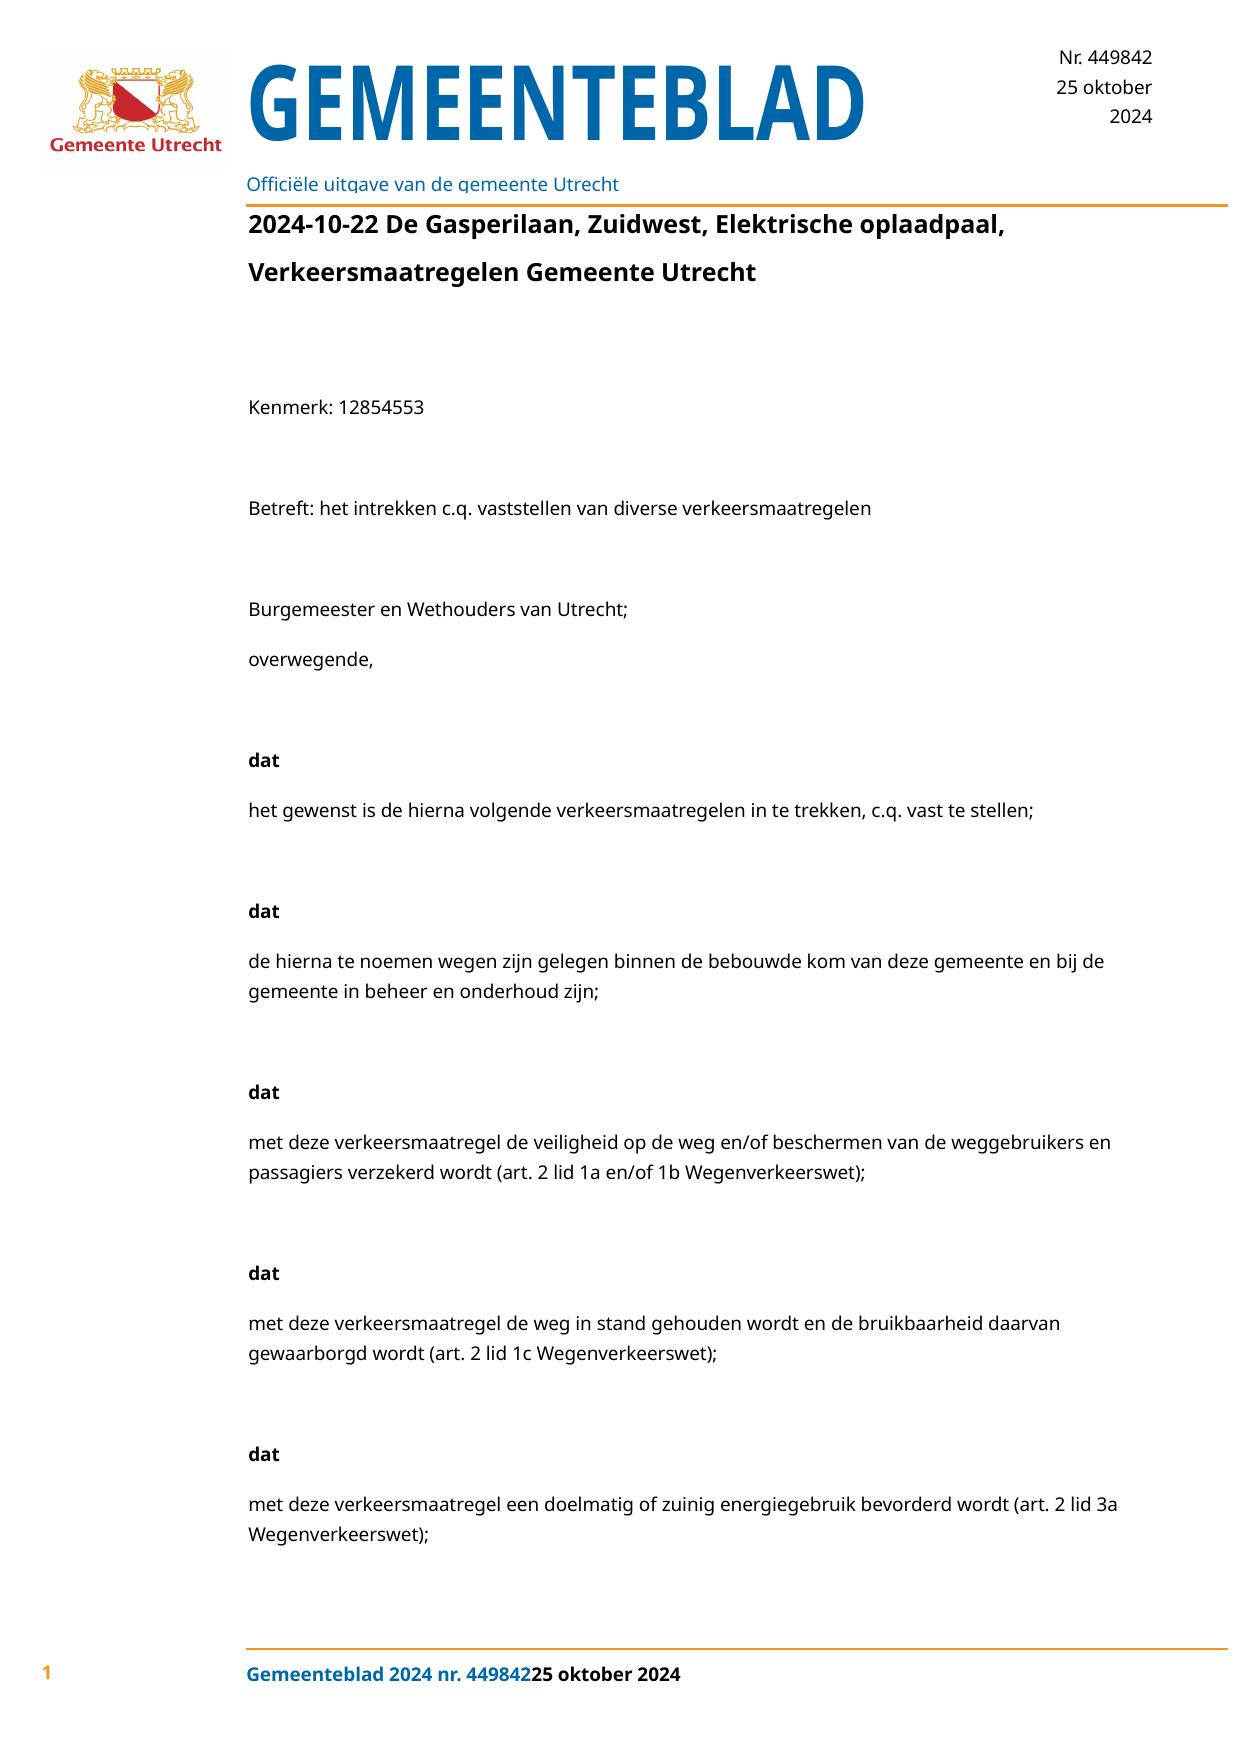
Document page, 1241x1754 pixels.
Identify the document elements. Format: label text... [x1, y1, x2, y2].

text met deze verkeersmaatregel een doelmatig of zuinig energiegebruik bevorderd wordt (art. 2 lid 3a Wegenverkeerswet); [248, 1491, 1152, 1546]
text met deze verkeersmaatregel de weg in stand gehouden wordt en de bruikbaarheid daarvan gewaarborgd wordt (art. 2 lid 1c Wegenverkeerswet); [248, 1310, 1152, 1366]
text het gewenst is de hierna volgende verkeersmaatregelen in te trekken, c.q. vast te stellen; [248, 797, 1152, 823]
text Kenmerk: 12854553 [248, 394, 1152, 420]
text dat [248, 1260, 1152, 1286]
picture [41, 47, 231, 172]
text dat [248, 1079, 1152, 1105]
text dat [248, 747, 1152, 773]
text Burgemeester en Wethouders van Utrecht; [248, 596, 1152, 621]
text 2024-10-22 De Gasperilaan, Zuidwest, Elektrische oplaadpaal, Verkeersmaatregelen Gemeente Utrecht [248, 207, 1152, 288]
text Betreft: het intrekken c.q. vaststellen van diverse verkeersmaatregelen [248, 495, 1152, 521]
text de hierna te noemen wegen zijn gelegen binnen de bebouwde kom van deze gemeente en bij de gemeente in beheer en onderhoud zijn; [248, 949, 1152, 1004]
text dat [248, 898, 1152, 924]
text dat [248, 1441, 1152, 1466]
text met deze verkeersmaatregel de veiligheid op de weg en/of beschermen van de weggebruikers en passagiers verzekerd wordt (art. 2 lid 1a en/of 1b Wegenverkeerswet); [248, 1129, 1152, 1185]
text overwegende, [248, 646, 1152, 672]
